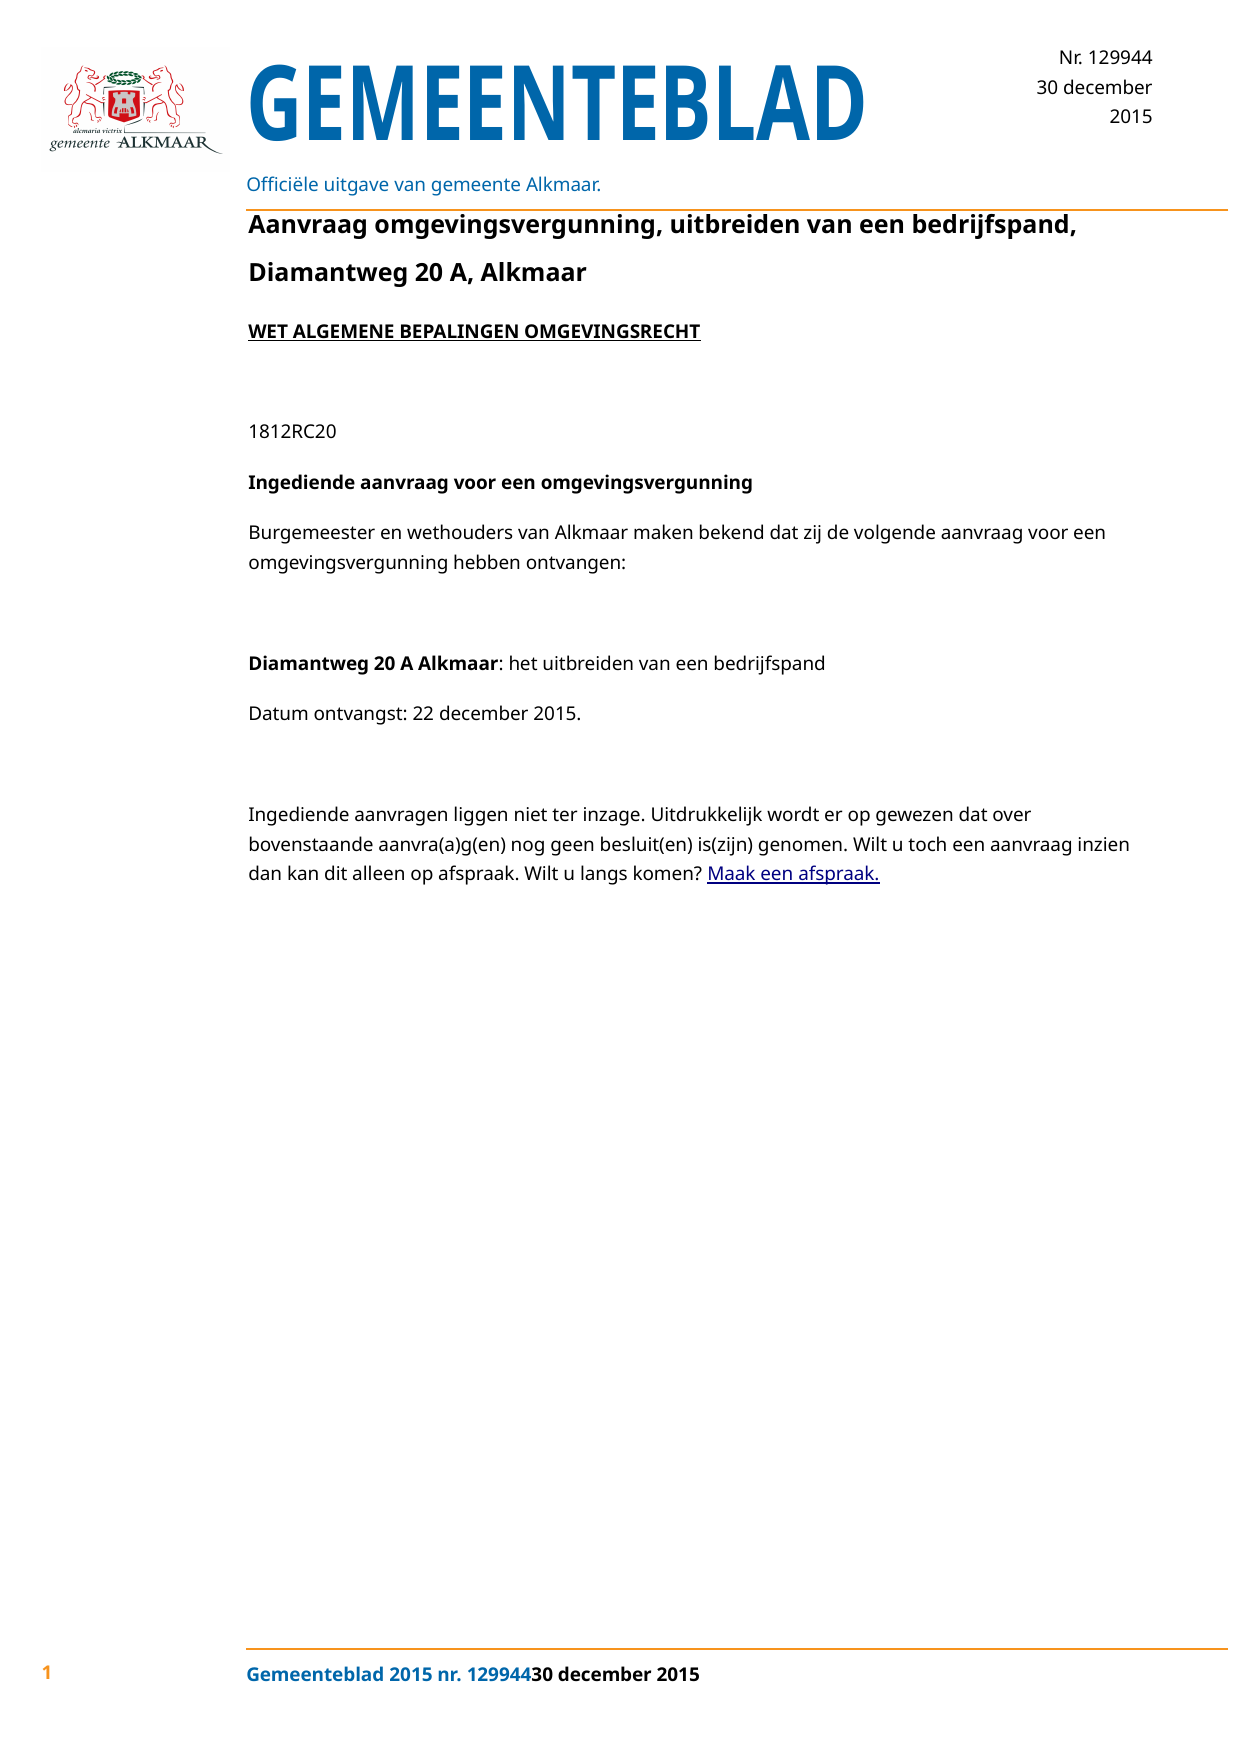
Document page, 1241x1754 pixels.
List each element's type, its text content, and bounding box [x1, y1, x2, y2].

text Ingediende aanvraag voor een omgevingsvergunning [248, 469, 1152, 495]
text 1812RC20 [248, 419, 1152, 444]
text Burgemeester en wethouders van Alkmaar maken bekend dat zij de volgende aanvraag voor een omgevingsvergunning hebben ontvangen: [248, 519, 1152, 575]
text Ingediende aanvragen liggen niet ter inzage. Uitdrukkelijk wordt er op gewezen dat over bovenstaande aanvra(a)g(en) nog geen besluit(en) is(zijn) genomen. Wilt u toch een aanvraag inzien dan kan dit alleen op afspraak. Wilt u langs komen? Maak een afspraak. [248, 801, 1152, 886]
picture [41, 47, 231, 172]
text Datum ontvangst: 22 december 2015. [248, 700, 1152, 726]
text Aanvraag omgevingsvergunning, uitbreiden van een bedrijfspand, Diamantweg 20 A, Alkmaar [248, 211, 1152, 288]
text Diamantweg 20 A Alkmaar: het uitbreiden van een bedrijfspand [248, 650, 1152, 676]
text WET ALGEMENE BEPALINGEN OMGEVINGSRECHT [248, 318, 1152, 344]
